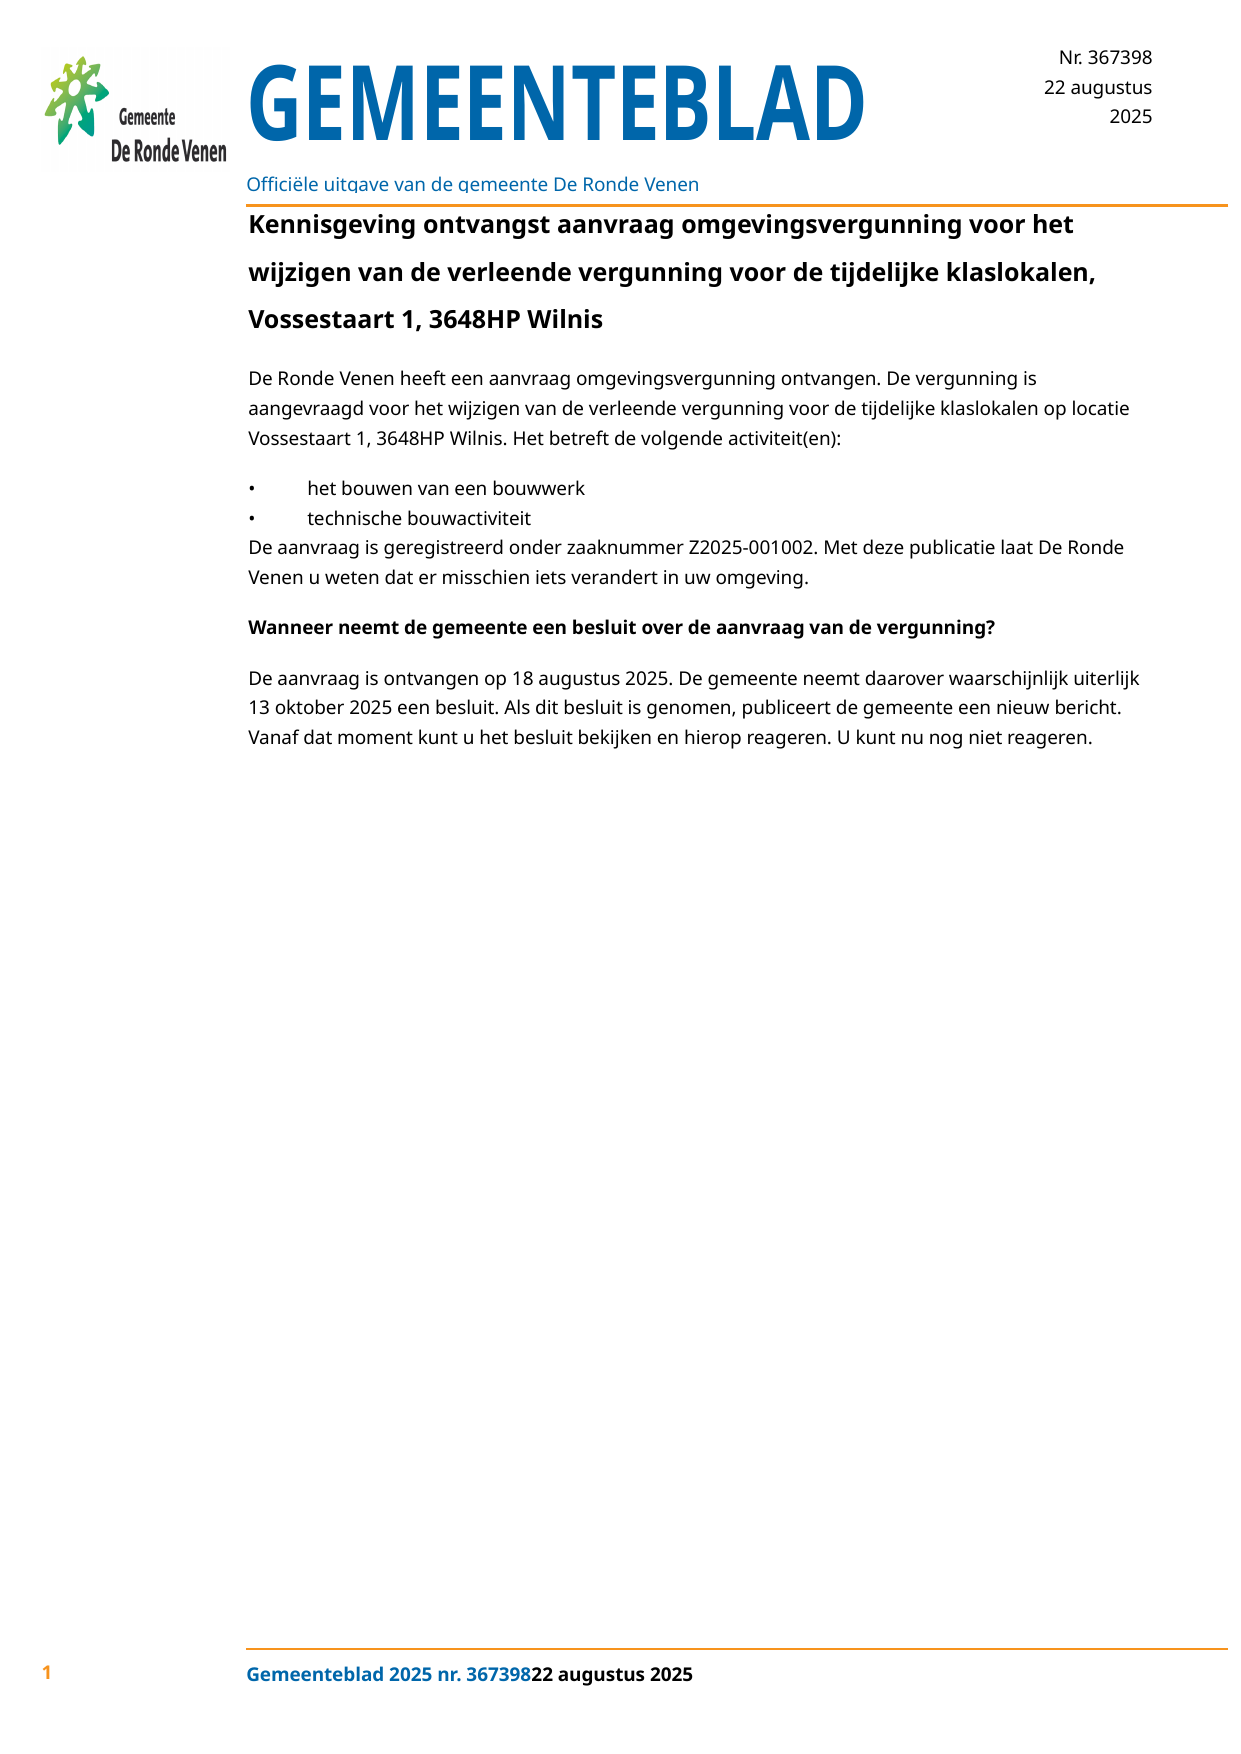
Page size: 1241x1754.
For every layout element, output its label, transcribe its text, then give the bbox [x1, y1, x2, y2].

list het bouwen van een bouwwerk [248, 475, 1152, 501]
list technische bouwactiviteit [248, 505, 1152, 530]
text De aanvraag is ontvangen op 18 augustus 2025. De gemeente neemt daarover waarschijnlijk uiterlijk 13 oktober 2025 een besluit. Als dit besluit is genomen, publiceert de gemeente een nieuw bericht. Vanaf dat moment kunt u het besluit bekijken en hierop reageren. U kunt nu nog niet reageren. [248, 665, 1152, 749]
text Kennisgeving ontvangst aanvraag omgevingsvergunning voor het wijzigen van de verleende vergunning voor de tijdelijke klaslokalen, Vossestaart 1, 3648HP Wilnis [248, 207, 1152, 336]
text De aanvraag is geregistreerd onder zaaknummer Z2025-001002. Met deze publicatie laat De Ronde Venen u weten dat er misschien iets verandert in uw omgeving. [248, 534, 1152, 589]
picture [41, 47, 231, 172]
text De Ronde Venen heeft een aanvraag omgevingsvergunning ontvangen. De vergunning is aangevraagd voor het wijzigen van de verleende vergunning voor de tijdelijke klaslokalen op locatie Vossestaart 1, 3648HP Wilnis. Het betreft de volgende activiteit(en): [248, 366, 1152, 450]
text Wanneer neemt de gemeente een besluit over de aanvraag van de vergunning? [248, 614, 1152, 640]
